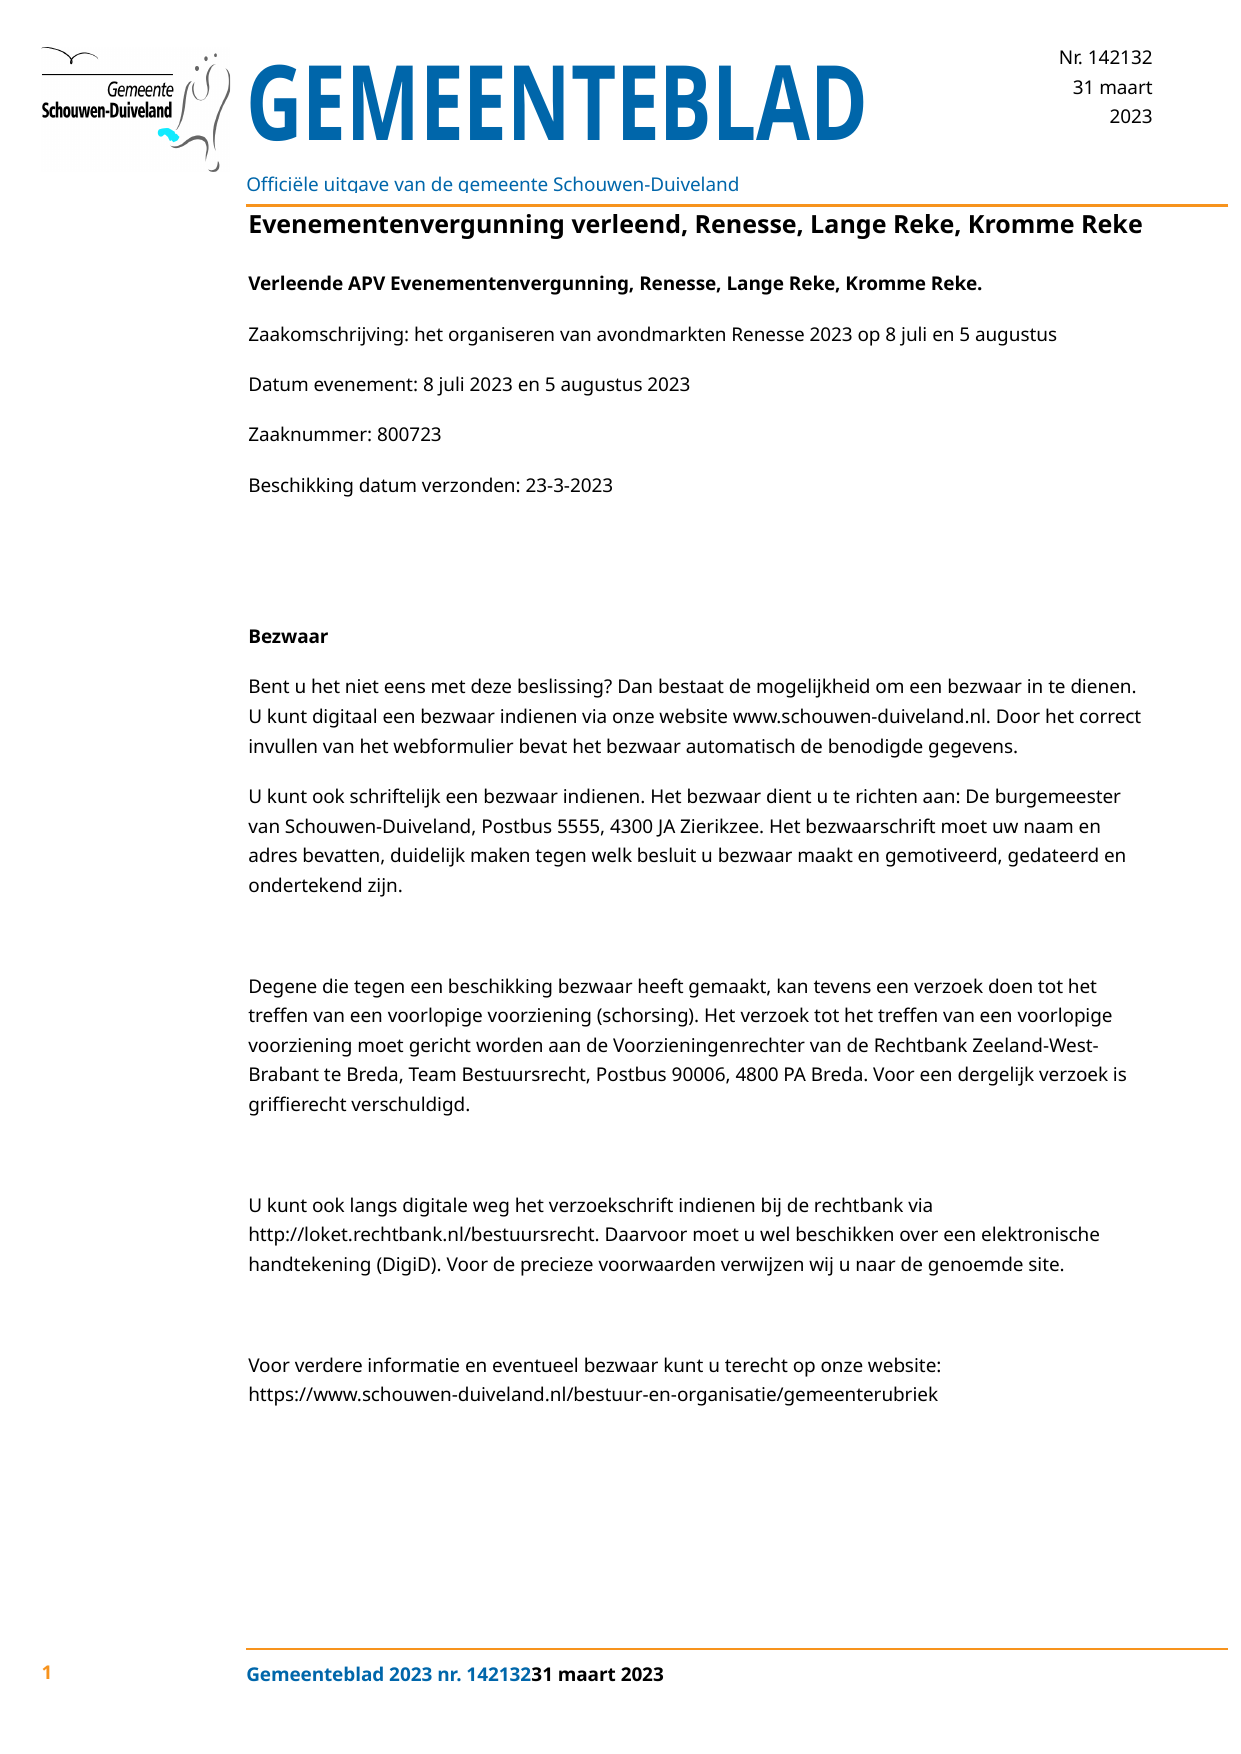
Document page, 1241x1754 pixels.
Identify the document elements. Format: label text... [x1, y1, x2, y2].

text Zaaknummer: 800723 [248, 422, 1152, 447]
text Bezwaar [248, 623, 1152, 649]
text U kunt ook schriftelijk een bezwaar indienen. Het bezwaar dient u te richten aan: De burgemeester van Schouwen-Duiveland, Postbus 5555, 4300 JA Zierikzee. Het bezwaarschrift moet uw naam en adres bevatten, duidelijk maken tegen welk besluit u bezwaar maakt en gemotiveerd, gedateerd en ondertekend zijn. [248, 783, 1152, 898]
text Verleende APV Evenementenvergunning, Renesse, Lange Reke, Kromme Reke. [248, 270, 1152, 296]
text Zaakomschrijving: het organiseren van avondmarkten Renesse 2023 op 8 juli en 5 augustus [248, 321, 1152, 346]
text Degene die tegen een beschikking bezwaar heeft gemaakt, kan tevens een verzoek doen tot het treffen van een voorlopige voorziening (schorsing). Het verzoek tot het treffen van een voorlopige voorziening moet gericht worden aan de Voorzieningenrechter van de Rechtbank Zeeland-West-Brabant te Breda, Team Bestuursrecht, Postbus 90006, 4800 PA Breda. Voor een dergelijk verzoek is griffierecht verschuldigd. [248, 973, 1152, 1117]
text Voor verdere informatie en eventueel bezwaar kunt u terecht op onze website: https://www.schouwen-duiveland.nl/bestuur-en-organisatie/gemeenterubriek [248, 1352, 1152, 1407]
picture [41, 47, 231, 172]
text Bent u het niet eens met deze beslissing? Dan bestaat de mogelijkheid om een bezwaar in te dienen. U kunt digitaal een bezwaar indienen via onze website www.schouwen-duiveland.nl. Door het correct invullen van het webformulier bevat het bezwaar automatisch de benodigde gegevens. [248, 674, 1152, 758]
text Datum evenement: 8 juli 2023 en 5 augustus 2023 [248, 371, 1152, 397]
text Beschikking datum verzonden: 23-3-2023 [248, 472, 1152, 498]
text Evenementenvergunning verleend, Renesse, Lange Reke, Kromme Reke [248, 207, 1152, 241]
text U kunt ook langs digitale weg het verzoekschrift indienen bij de rechtbank via http://loket.rechtbank.nl/bestuursrecht. Daarvoor moet u wel beschikken over een elektronische handtekening (DigiD). Voor de precieze voorwaarden verwijzen wij u naar de genoemde site. [248, 1192, 1152, 1277]
